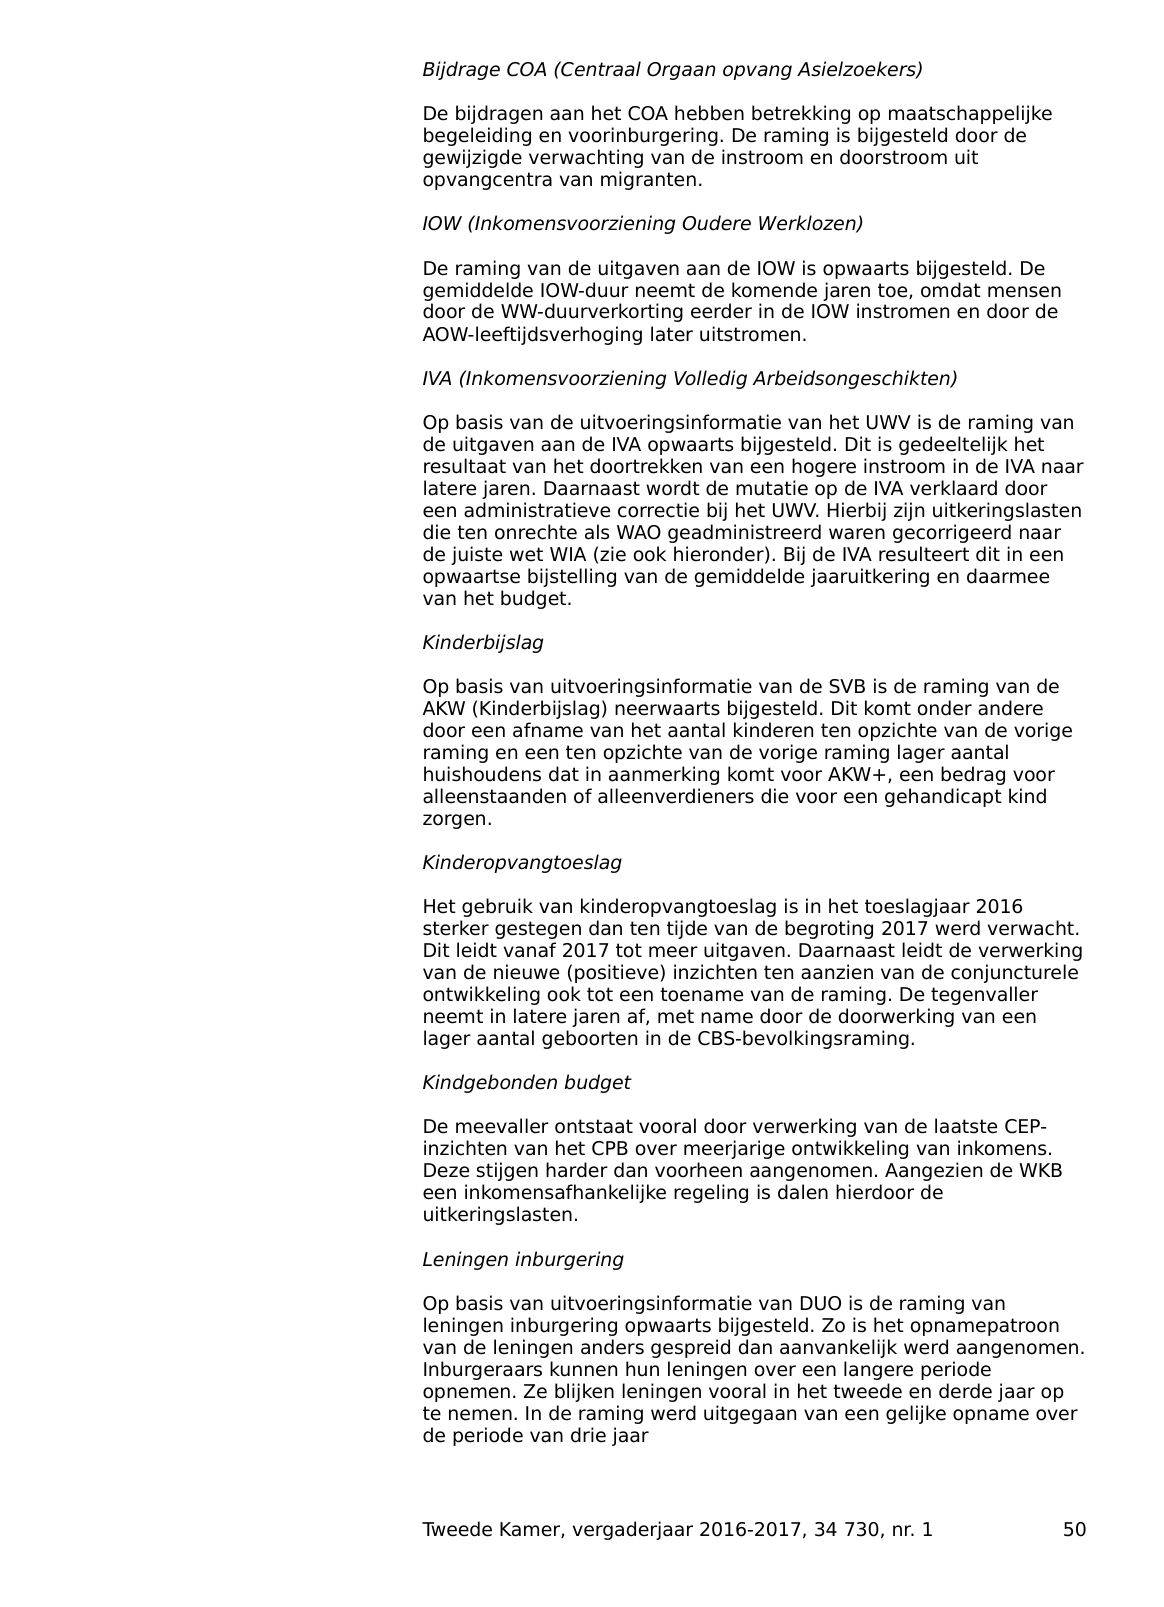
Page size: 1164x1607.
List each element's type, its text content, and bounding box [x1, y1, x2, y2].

subtitle Bijdrage COA (Centraal Orgaan opvang Asielzoekers) [422, 59, 1087, 81]
subtitle IVA (Inkomensvoorziening Volledig Arbeidsongeschikten) [422, 368, 1087, 389]
subtitle Kindgebonden budget [422, 1072, 1087, 1094]
subtitle IOW (Inkomensvoorziening Oudere Werklozen) [422, 213, 1087, 235]
subtitle Leningen inburgering [422, 1248, 1087, 1270]
text De bijdragen aan het COA hebben betrekking op maatschappelijke begeleiding en voorinburgering. De raming is bijgesteld door de gewijzigde verwachting van de instroom en doorstroom uit opvangcentra van migranten. [422, 103, 1087, 191]
subtitle Kinderopvangtoeslag [422, 852, 1087, 874]
text De raming van de uitgaven aan de IOW is opwaarts bijgesteld. De gemiddelde IOW-duur neemt de komende jaren toe, omdat mensen door de WW-duurverkorting eerder in de IOW instromen en door de AOW-leeftijdsverhoging later uitstromen. [422, 257, 1087, 345]
text De meevaller ontstaat vooral door verwerking van de laatste CEP-inzichten van het CPB over meerjarige ontwikkeling van inkomens. Deze stijgen harder dan voorheen aangenomen. Aangezien de WKB een inkomensafhankelijke regeling is dalen hierdoor de uitkeringslasten. [422, 1116, 1087, 1226]
subtitle Kinderbijslag [422, 632, 1087, 654]
text Op basis van de uitvoeringsinformatie van het UWV is de raming van de uitgaven aan de IVA opwaarts bijgesteld. Dit is gedeeltelijk het resultaat van het doortrekken van een hogere instroom in de IVA naar latere jaren. Daarnaast wordt de mutatie op de IVA verklaard door een administratieve correctie bij het UWV. Hierbij zijn uitkeringslasten die ten onrechte als WAO geadministreerd waren gecorrigeerd naar de juiste wet WIA (zie ook hieronder). Bij de IVA resulteert dit in een opwaartse bijstelling van de gemiddelde jaaruitkering en daarmee van het budget. [422, 412, 1087, 609]
text Op basis van uitvoeringsinformatie van DUO is de raming van leningen inburgering opwaarts bijgesteld. Zo is het opnamepatroon van de leningen anders gespreid dan aanvankelijk werd aangenomen. Inburgeraars kunnen hun leningen over een langere periode opnemen. Ze blijken leningen vooral in het tweede en derde jaar op te nemen. In de raming werd uitgegaan van een gelijke opname over de periode van drie jaar [422, 1293, 1087, 1446]
text Het gebruik van kinderopvangtoeslag is in het toeslagjaar 2016 sterker gestegen dan ten tijde van de begroting 2017 werd verwacht. Dit leidt vanaf 2017 tot meer uitgaven. Daarnaast leidt de verwerking van de nieuwe (positieve) inzichten ten aanzien van de conjuncturele ontwikkeling ook tot een toename van de raming. De tegenvaller neemt in latere jaren af, met name door de doorwerking van een lager aantal geboorten in de CBS-bevolkingsraming. [422, 896, 1087, 1050]
text Op basis van uitvoeringsinformatie van de SVB is de raming van de AKW (Kinderbijslag) neerwaarts bijgesteld. Dit komt onder andere door een afname van het aantal kinderen ten opzichte van de vorige raming en een ten opzichte van de vorige raming lager aantal huishoudens dat in aanmerking komt voor AKW+, een bedrag voor alleenstaanden of alleenverdieners die voor een gehandicapt kind zorgen. [422, 676, 1087, 830]
